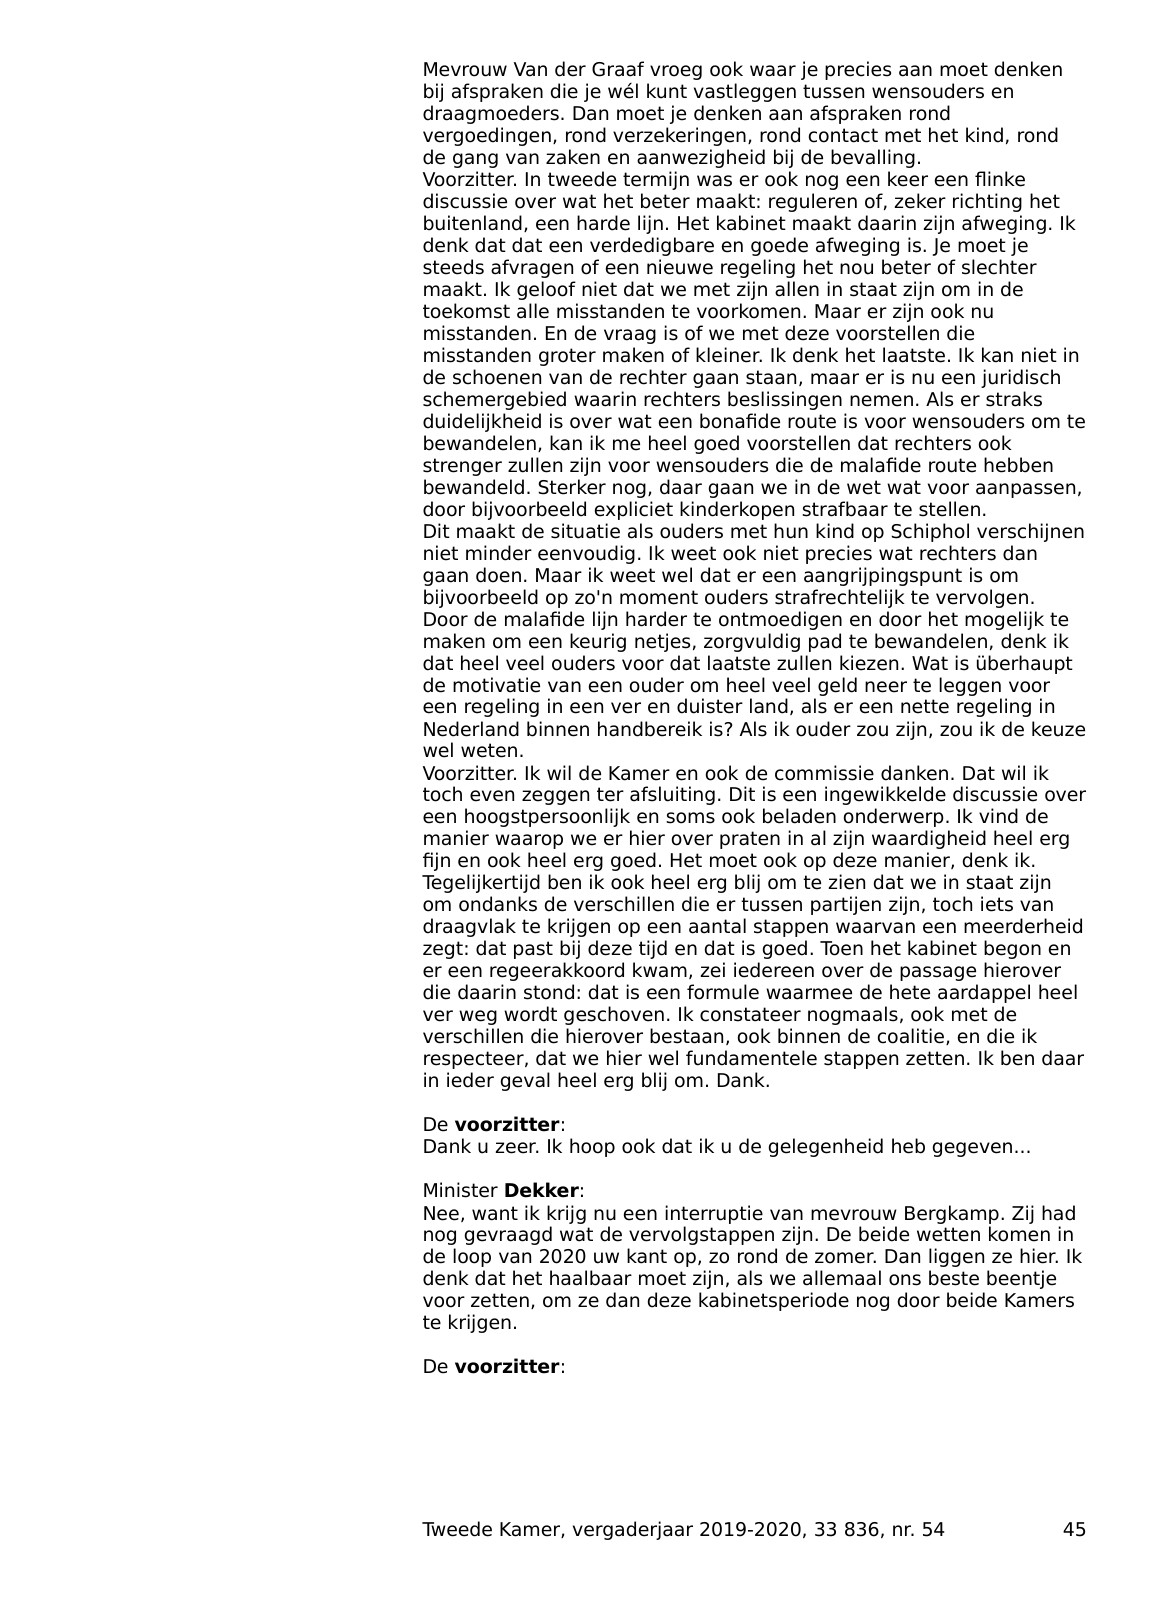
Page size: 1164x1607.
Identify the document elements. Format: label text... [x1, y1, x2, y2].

text Dit maakt de situatie als ouders met hun kind op Schiphol verschijnen niet minder eenvoudig. Ik weet ook niet precies wat rechters dan gaan doen. Maar ik weet wel dat er een aangrijpingspunt is om bijvoorbeeld op zo'n moment ouders strafrechtelijk te vervolgen. Door de malafide lijn harder te ontmoedigen en door het mogelijk te maken om een keurig netjes, zorgvuldig pad te bewandelen, denk ik dat heel veel ouders voor dat laatste zullen kiezen. Wat is überhaupt de motivatie van een ouder om heel veel geld neer te leggen voor een regeling in een ver en duister land, als er een nette regeling in Nederland binnen handbereik is? Als ik ouder zou zijn, zou ik de keuze wel weten. [422, 521, 1087, 762]
text De voorzitter: [422, 1114, 1087, 1136]
text Voorzitter. Ik wil de Kamer en ook de commissie danken. Dat wil ik toch even zeggen ter afsluiting. Dit is een ingewikkelde discussie over een hoogstpersoonlijk en soms ook beladen onderwerp. Ik vind de manier waarop we er hier over praten in al zijn waardigheid heel erg fijn en ook heel erg goed. Het moet ook op deze manier, denk ik. Tegelijkertijd ben ik ook heel erg blij om te zien dat we in staat zijn om ondanks de verschillen die er tussen partijen zijn, toch iets van draagvlak te krijgen op een aantal stappen waarvan een meerderheid zegt: dat past bij deze tijd en dat is goed. Toen het kabinet begon en er een regeerakkoord kwam, zei iedereen over de passage hierover die daarin stond: dat is een formule waarmee de hete aardappel heel ver weg wordt geschoven. Ik constateer nogmaals, ook met de verschillen die hierover bestaan, ook binnen de coalitie, en die ik respecteer, dat we hier wel fundamentele stappen zetten. Ik ben daar in ieder geval heel erg blij om. Dank. [422, 762, 1087, 1092]
text Voorzitter. In tweede termijn was er ook nog een keer een flinke discussie over wat het beter maakt: reguleren of, zeker richting het buitenland, een harde lijn. Het kabinet maakt daarin zijn afweging. Ik denk dat dat een verdedigbare en goede afweging is. Je moet je steeds afvragen of een nieuwe regeling het nou beter of slechter maakt. Ik geloof niet dat we met zijn allen in staat zijn om in de toekomst alle misstanden te voorkomen. Maar er zijn ook nu misstanden. En de vraag is of we met deze voorstellen die misstanden groter maken of kleiner. Ik denk het laatste. Ik kan niet in de schoenen van de rechter gaan staan, maar er is nu een juridisch schemergebied waarin rechters beslissingen nemen. Als er straks duidelijkheid is over wat een bonafide route is voor wensouders om te bewandelen, kan ik me heel goed voorstellen dat rechters ook strenger zullen zijn voor wensouders die de malafide route hebben bewandeld. Sterker nog, daar gaan we in de wet wat voor aanpassen, door bijvoorbeeld expliciet kinderkopen strafbaar te stellen. [422, 169, 1087, 521]
text Mevrouw Van der Graaf vroeg ook waar je precies aan moet denken bij afspraken die je wél kunt vastleggen tussen wensouders en draagmoeders. Dan moet je denken aan afspraken rond vergoedingen, rond verzekeringen, rond contact met het kind, rond de gang van zaken en aanwezigheid bij de bevalling. [422, 59, 1087, 169]
text Nee, want ik krijg nu een interruptie van mevrouw Bergkamp. Zij had nog gevraagd wat de vervolgstappen zijn. De beide wetten komen in de loop van 2020 uw kant op, zo rond de zomer. Dan liggen ze hier. Ik denk dat het haalbaar moet zijn, als we allemaal ons beste beentje voor zetten, om ze dan deze kabinetsperiode nog door beide Kamers te krijgen. [422, 1202, 1087, 1334]
text Dank u zeer. Ik hoop ook dat ik u de gelegenheid heb gegeven... [422, 1136, 1087, 1158]
text De voorzitter: [422, 1356, 1087, 1378]
text Minister Dekker: [422, 1180, 1087, 1202]
